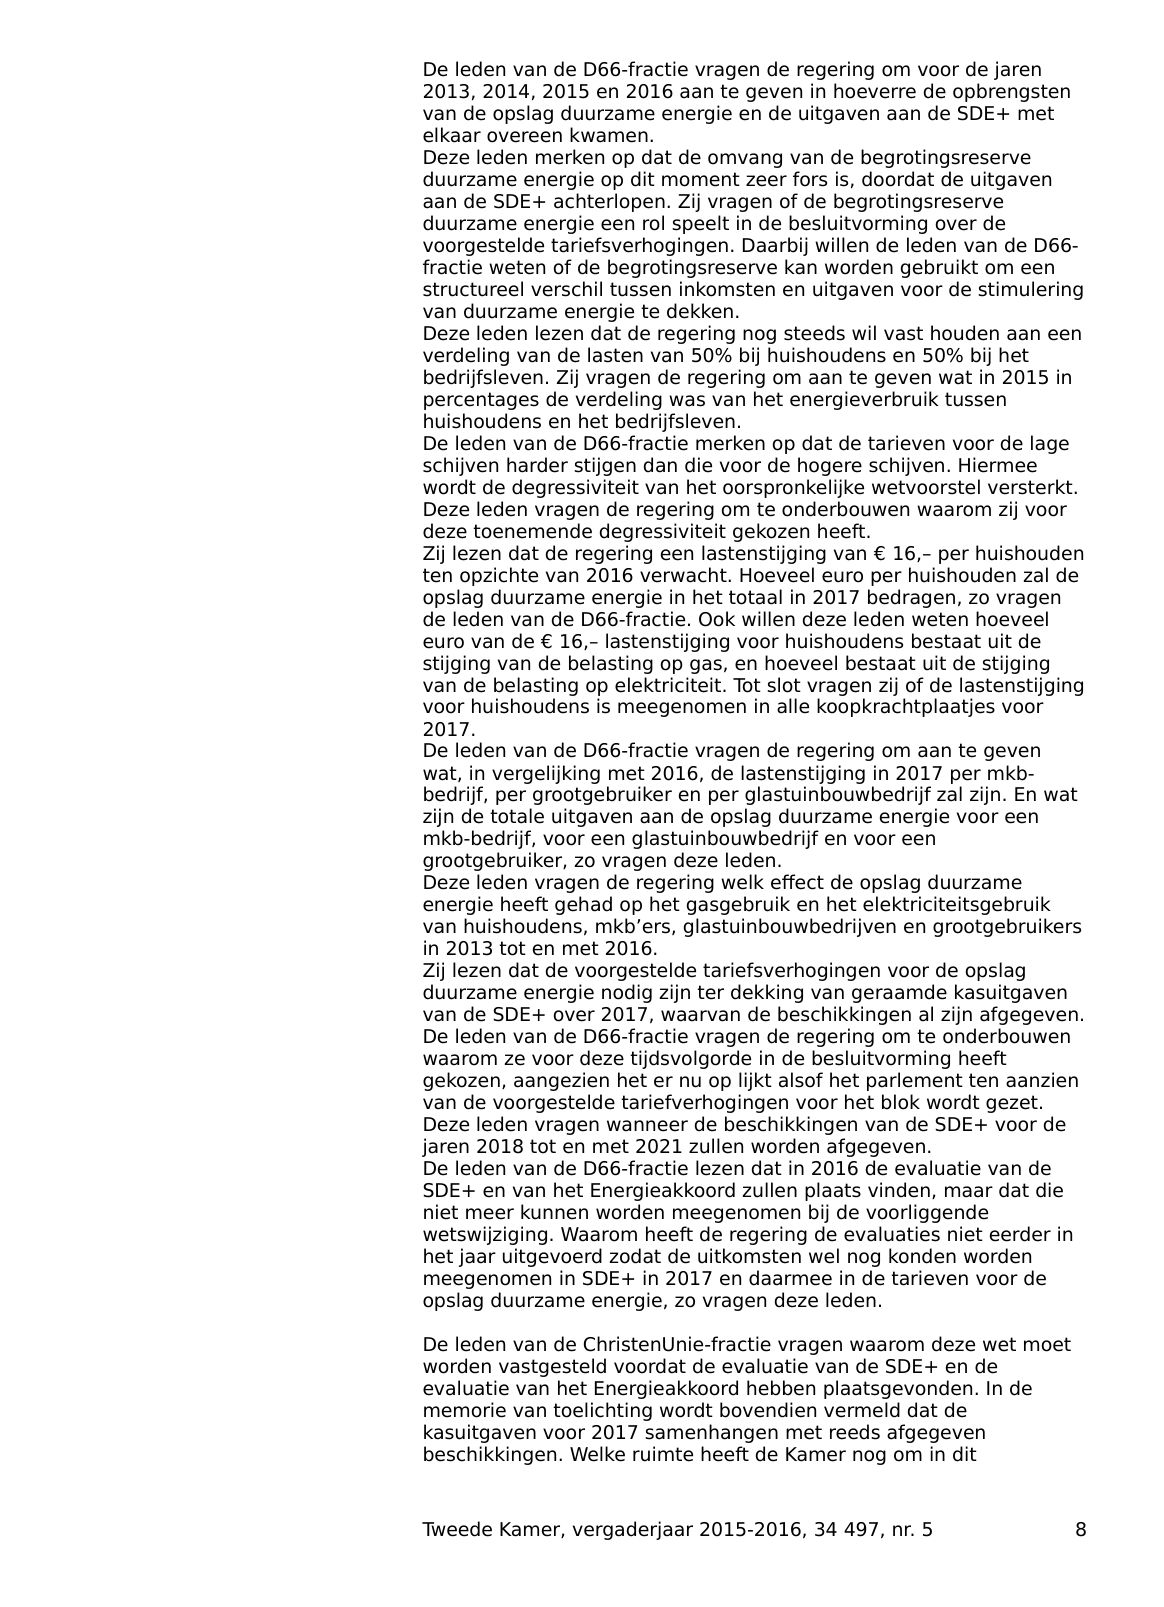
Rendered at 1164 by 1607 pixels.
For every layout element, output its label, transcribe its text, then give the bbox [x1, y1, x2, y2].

text Deze leden lezen dat de regering nog steeds wil vast houden aan een verdeling van de lasten van 50% bij huishoudens en 50% bij het bedrijfsleven. Zij vragen de regering om aan te geven wat in 2015 in percentages de verdeling was van het energieverbruik tussen huishoudens en het bedrijfsleven. [422, 323, 1087, 433]
text Deze leden vragen de regering welk effect de opslag duurzame energie heeft gehad op het gasgebruik en het elektriciteitsgebruik van huishoudens, mkb’ers, glastuinbouwbedrijven en grootgebruikers in 2013 tot en met 2016. [422, 872, 1087, 960]
text De leden van de D66-fractie vragen de regering om aan te geven wat, in vergelijking met 2016, de lastenstijging in 2017 per mkb-bedrijf, per grootgebruiker en per glastuinbouwbedrijf zal zijn. En wat zijn de totale uitgaven aan de opslag duurzame energie voor een mkb-bedrijf, voor een glastuinbouwbedrijf en voor een grootgebruiker, zo vragen deze leden. [422, 740, 1087, 872]
text Zij lezen dat de regering een lastenstijging van € 16,– per huishouden ten opzichte van 2016 verwacht. Hoeveel euro per huishouden zal de opslag duurzame energie in het totaal in 2017 bedragen, zo vragen de leden van de D66-fractie. Ook willen deze leden weten hoeveel euro van de € 16,– lastenstijging voor huishoudens bestaat uit de stijging van de belasting op gas, en hoeveel bestaat uit de stijging van de belasting op elektriciteit. Tot slot vragen zij of de lastenstijging voor huishoudens is meegenomen in alle koopkrachtplaatjes voor 2017. [422, 543, 1087, 740]
text Deze leden merken op dat de omvang van de begrotingsreserve duurzame energie op dit moment zeer fors is, doordat de uitgaven aan de SDE+ achterlopen. Zij vragen of de begrotingsreserve duurzame energie een rol speelt in de besluitvorming over de voorgestelde tariefsverhogingen. Daarbij willen de leden van de D66-fractie weten of de begrotingsreserve kan worden gebruikt om een structureel verschil tussen inkomsten en uitgaven voor de stimulering van duurzame energie te dekken. [422, 147, 1087, 323]
text De leden van de D66-fractie vragen de regering om voor de jaren 2013, 2014, 2015 en 2016 aan te geven in hoeverre de opbrengsten van de opslag duurzame energie en de uitgaven aan de SDE+ met elkaar overeen kwamen. [422, 59, 1087, 147]
text Deze leden vragen wanneer de beschikkingen van de SDE+ voor de jaren 2018 tot en met 2021 zullen worden afgegeven. [422, 1114, 1087, 1158]
text De leden van de D66-fractie lezen dat in 2016 de evaluatie van de SDE+ en van het Energieakkoord zullen plaats vinden, maar dat die niet meer kunnen worden meegenomen bij de voorliggende wetswijziging. Waarom heeft de regering de evaluaties niet eerder in het jaar uitgevoerd zodat de uitkomsten wel nog konden worden meegenomen in SDE+ in 2017 en daarmee in de tarieven voor de opslag duurzame energie, zo vragen deze leden. [422, 1158, 1087, 1312]
text Zij lezen dat de voorgestelde tariefsverhogingen voor de opslag duurzame energie nodig zijn ter dekking van geraamde kasuitgaven van de SDE+ over 2017, waarvan de beschikkingen al zijn afgegeven. De leden van de D66-fractie vragen de regering om te onderbouwen waarom ze voor deze tijdsvolgorde in de besluitvorming heeft gekozen, aangezien het er nu op lijkt alsof het parlement ten aanzien van de voorgestelde tariefverhogingen voor het blok wordt gezet. [422, 960, 1087, 1114]
text De leden van de D66-fractie merken op dat de tarieven voor de lage schijven harder stijgen dan die voor de hogere schijven. Hiermee wordt de degressiviteit van het oorspronkelijke wetvoorstel versterkt. Deze leden vragen de regering om te onderbouwen waarom zij voor deze toenemende degressiviteit gekozen heeft. [422, 433, 1087, 543]
text De leden van de ChristenUnie-fractie vragen waarom deze wet moet worden vastgesteld voordat de evaluatie van de SDE+ en de evaluatie van het Energieakkoord hebben plaatsgevonden. In de memorie van toelichting wordt bovendien vermeld dat de kasuitgaven voor 2017 samenhangen met reeds afgegeven beschikkingen. Welke ruimte heeft de Kamer nog om in dit [422, 1334, 1087, 1466]
